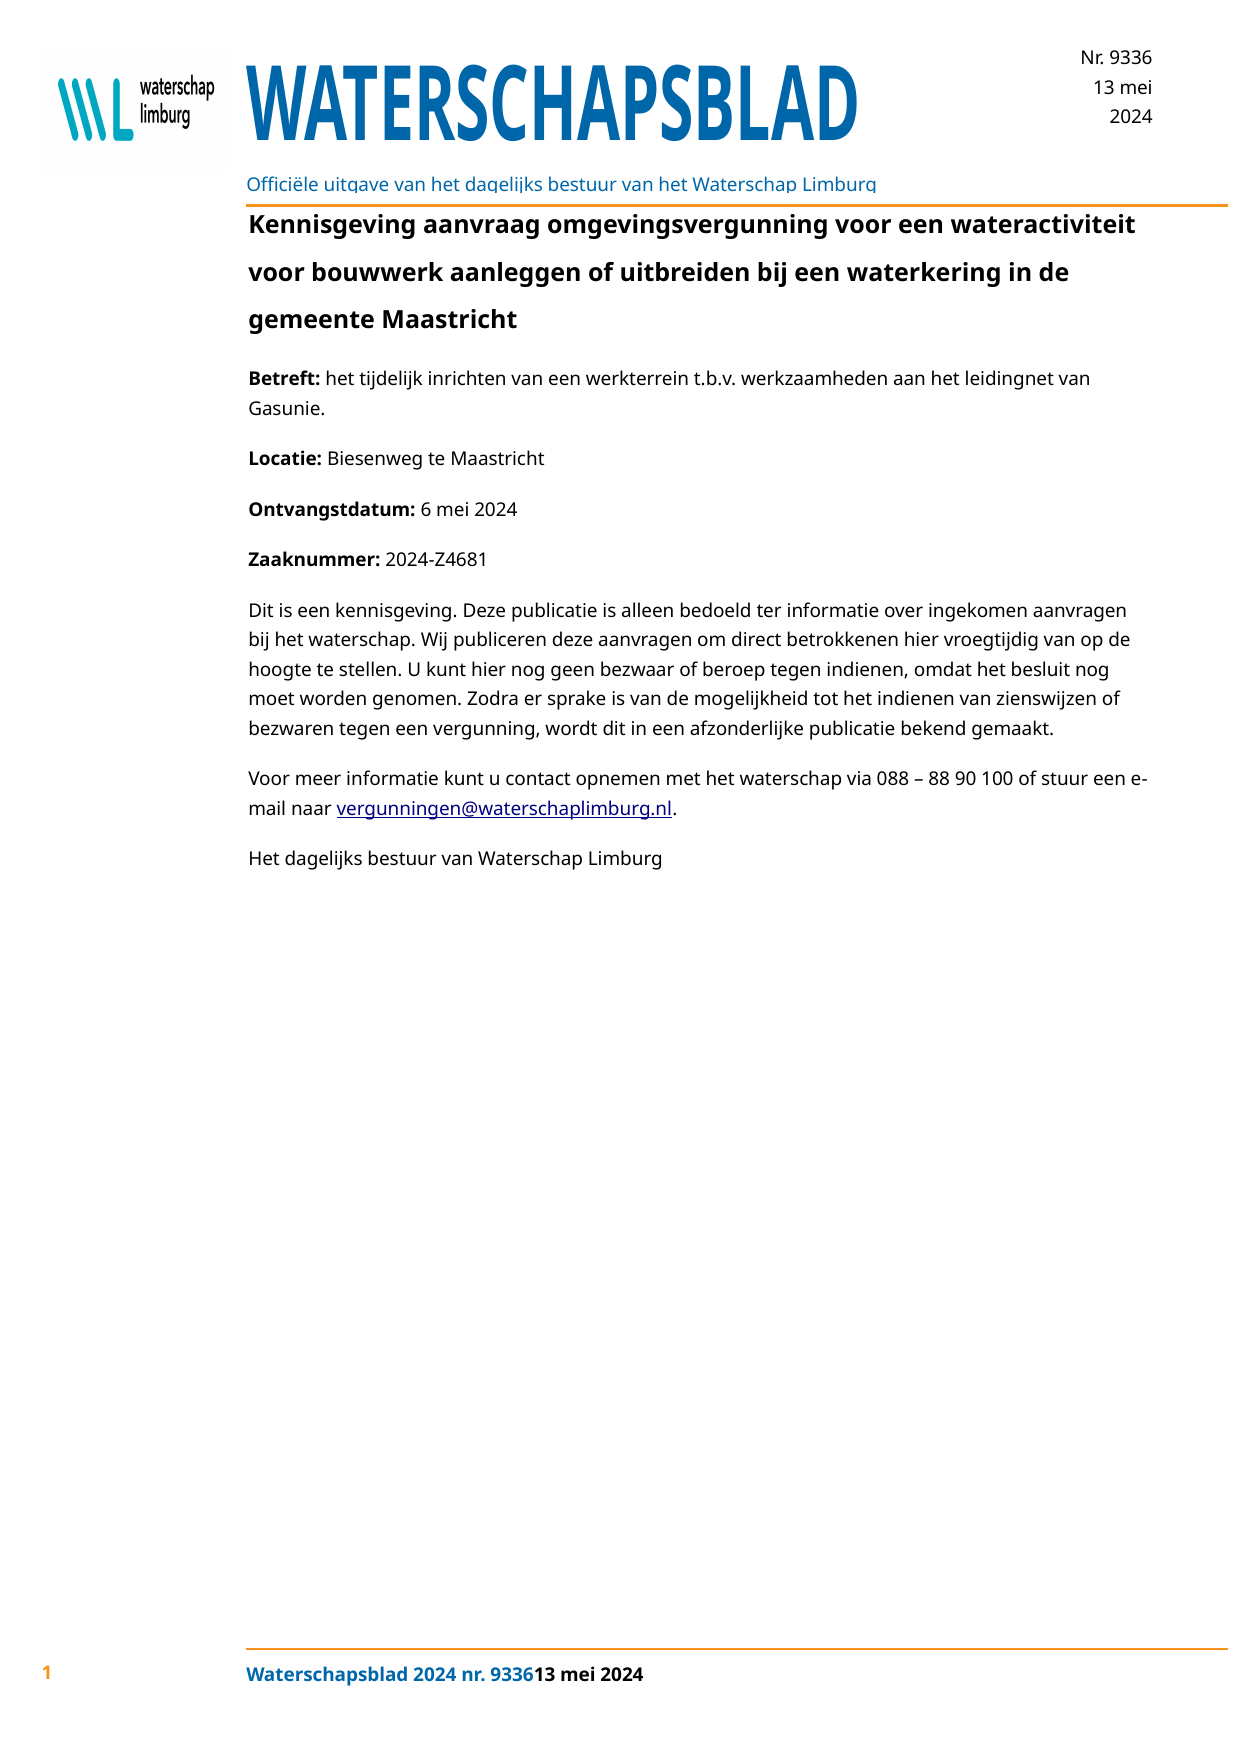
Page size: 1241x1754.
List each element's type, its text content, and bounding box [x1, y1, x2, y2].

text Ontvangstdatum: 6 mei 2024 [248, 496, 1152, 522]
text Betreft: het tijdelijk inrichten van een werkterrein t.b.v. werkzaamheden aan het leidingnet van Gasunie. [248, 366, 1152, 421]
text Voor meer informatie kunt u contact opnemen met het waterschap via 088 – 88 90 100 of stuur een e-mail naar vergunningen@waterschaplimburg.nl. [248, 766, 1152, 821]
text Locatie: Biesenweg te Maastricht [248, 446, 1152, 471]
text Het dagelijks bestuur van Waterschap Limburg [248, 846, 1152, 871]
text Kennisgeving aanvraag omgevingsvergunning voor een wateractiviteit voor bouwwerk aanleggen of uitbreiden bij een waterkering in de gemeente Maastricht [248, 207, 1152, 336]
text Dit is een kennisgeving. Deze publicatie is alleen bedoeld ter informatie over ingekomen aanvragen bij het waterschap. Wij publiceren deze aanvragen om direct betrokkenen hier vroegtijdig van op de hoogte te stellen. U kunt hier nog geen bezwaar of beroep tegen indienen, omdat het besluit nog moet worden genomen. Zodra er sprake is van de mogelijkheid tot het indienen van zienswijzen of bezwaren tegen een vergunning, wordt dit in een afzonderlijke publicatie bekend gemaakt. [248, 597, 1152, 741]
picture [41, 47, 231, 172]
text Zaaknummer: 2024-Z4681 [248, 546, 1152, 572]
